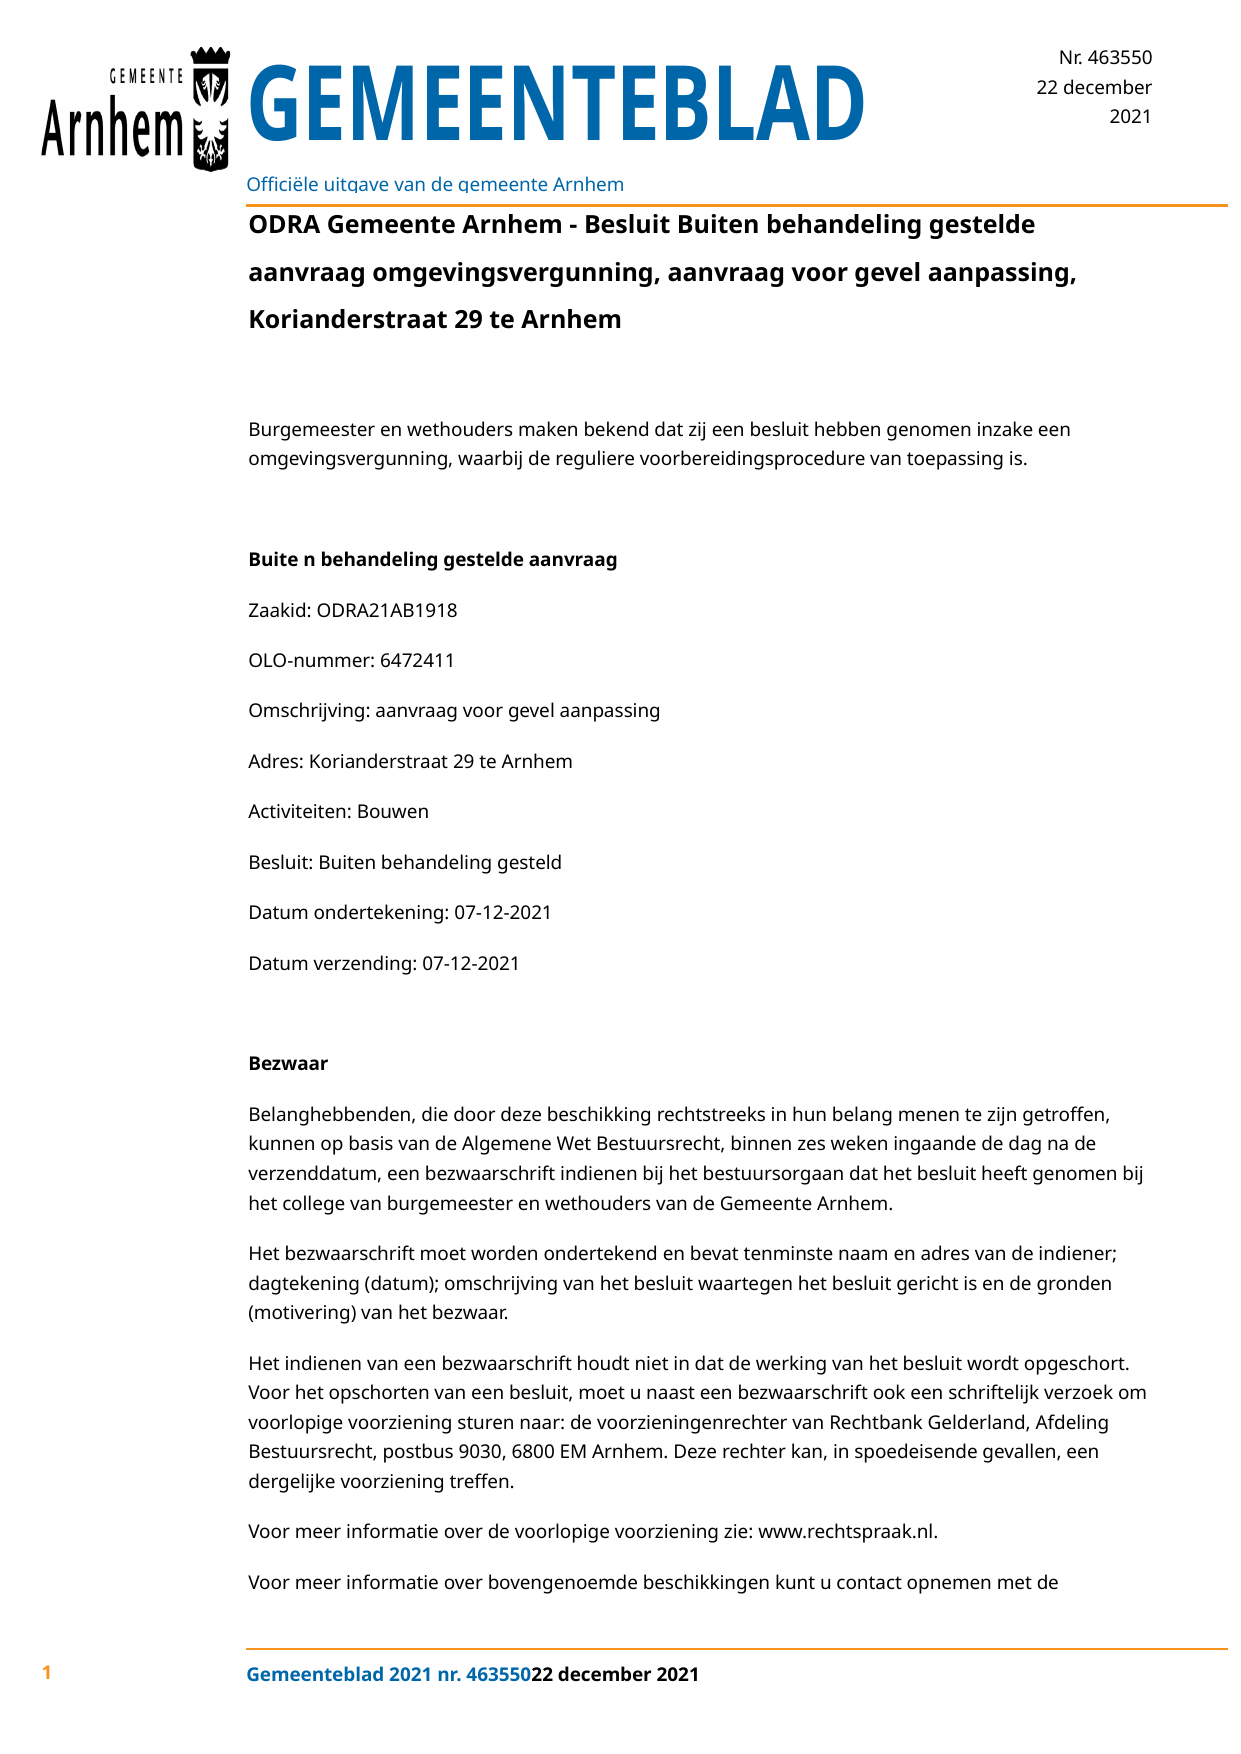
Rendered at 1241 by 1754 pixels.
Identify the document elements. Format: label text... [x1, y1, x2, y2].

text Adres: Korianderstraat 29 te Arnhem [248, 748, 1152, 774]
text Het bezwaarschrift moet worden ondertekend en bevat tenminste naam en adres van de indiener; dagtekening (datum); omschrijving van het besluit waartegen het besluit gericht is en de gronden (motivering) van het bezwaar. [248, 1240, 1152, 1325]
text Zaakid: ODRA21AB1918 [248, 597, 1152, 622]
text Het indienen van een bezwaarschrift houdt niet in dat de werking van het besluit wordt opgeschort. Voor het opschorten van een besluit, moet u naast een bezwaarschrift ook een schriftelijk verzoek om voorlopige voorziening sturen naar: de voorzieningenrechter van Rechtbank Gelderland, Afdeling Bestuursrecht, postbus 9030, 6800 EM Arnhem. Deze rechter kan, in spoedeisende gevallen, een dergelijke voorziening treffen. [248, 1350, 1152, 1494]
text Voor meer informatie over de voorlopige voorziening zie: www.rechtspraak.nl. [248, 1518, 1152, 1544]
text Voor meer informatie over bovengenoemde beschikkingen kunt u contact opnemen met de [248, 1569, 1152, 1594]
text Datum ondertekening: 07-12-2021 [248, 899, 1152, 925]
text Omschrijving: aanvraag voor gevel aanpassing [248, 698, 1152, 723]
text OLO-nummer: 6472411 [248, 647, 1152, 673]
picture [41, 47, 231, 172]
text Besluit: Buiten behandeling gesteld [248, 849, 1152, 874]
text ODRA Gemeente Arnhem - Besluit Buiten behandeling gestelde aanvraag omgevingsvergunning, aanvraag voor gevel aanpassing, Korianderstraat 29 te Arnhem [248, 207, 1152, 336]
text Activiteiten: Bouwen [248, 798, 1152, 824]
text Burgemeester en wethouders maken bekend dat zij een besluit hebben genomen inzake een omgevingsvergunning, waarbij de reguliere voorbereidingsprocedure van toepassing is. [248, 416, 1152, 471]
text Belanghebbenden, die door deze beschikking rechtstreeks in hun belang menen te zijn getroffen, kunnen op basis van de Algemene Wet Bestuursrecht, binnen zes weken ingaande de dag na de verzenddatum, een bezwaarschrift indienen bij het bestuursorgaan dat het besluit heeft genomen bij het college van burgemeester en wethouders van de Gemeente Arnhem. [248, 1101, 1152, 1215]
text Bezwaar [248, 1051, 1152, 1076]
text Buite n behandeling gestelde aanvraag [248, 546, 1152, 572]
text Datum verzending: 07-12-2021 [248, 950, 1152, 975]
